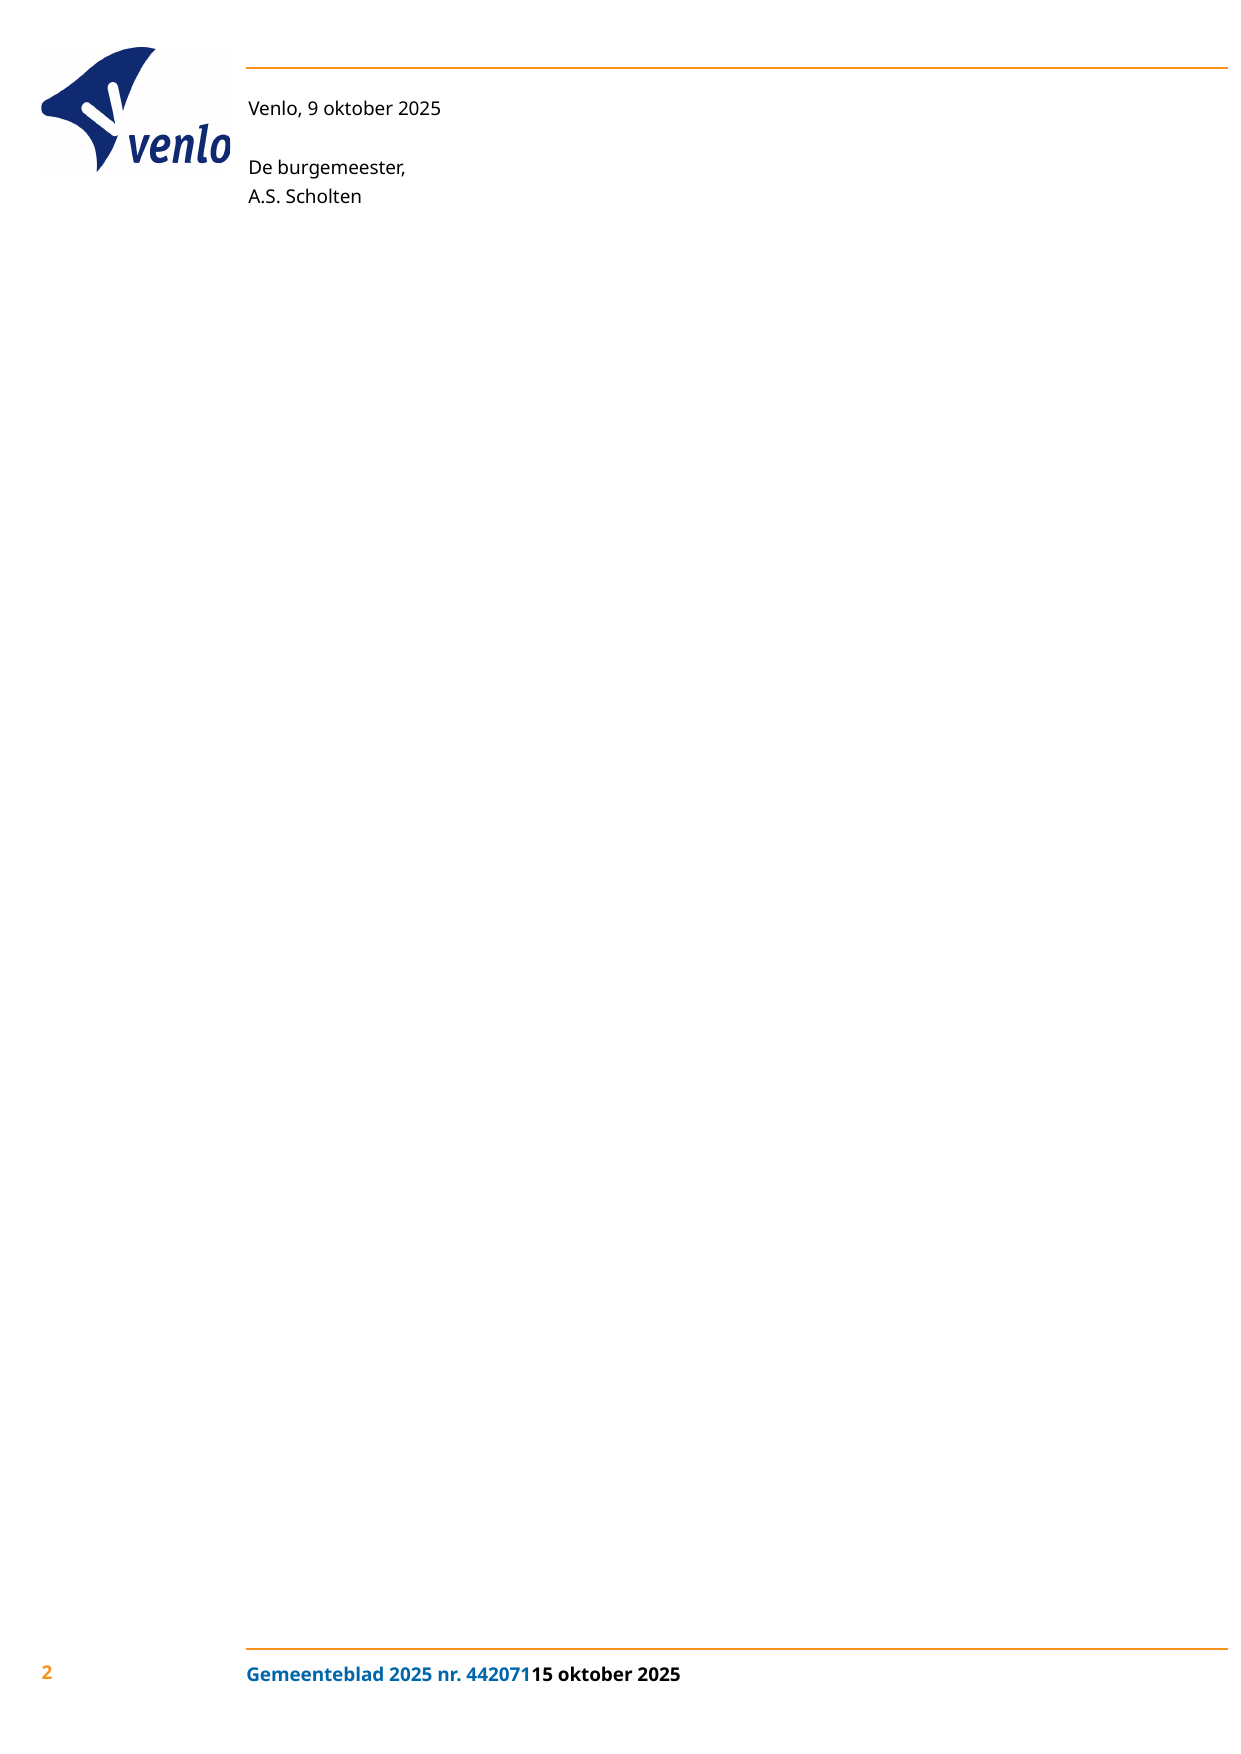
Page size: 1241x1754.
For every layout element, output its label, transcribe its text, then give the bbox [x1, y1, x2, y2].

text De burgemeester, [248, 154, 1152, 180]
text Venlo, 9 oktober 2025 [248, 95, 1152, 121]
picture [41, 47, 231, 172]
text A.S. Scholten [248, 183, 1152, 209]
